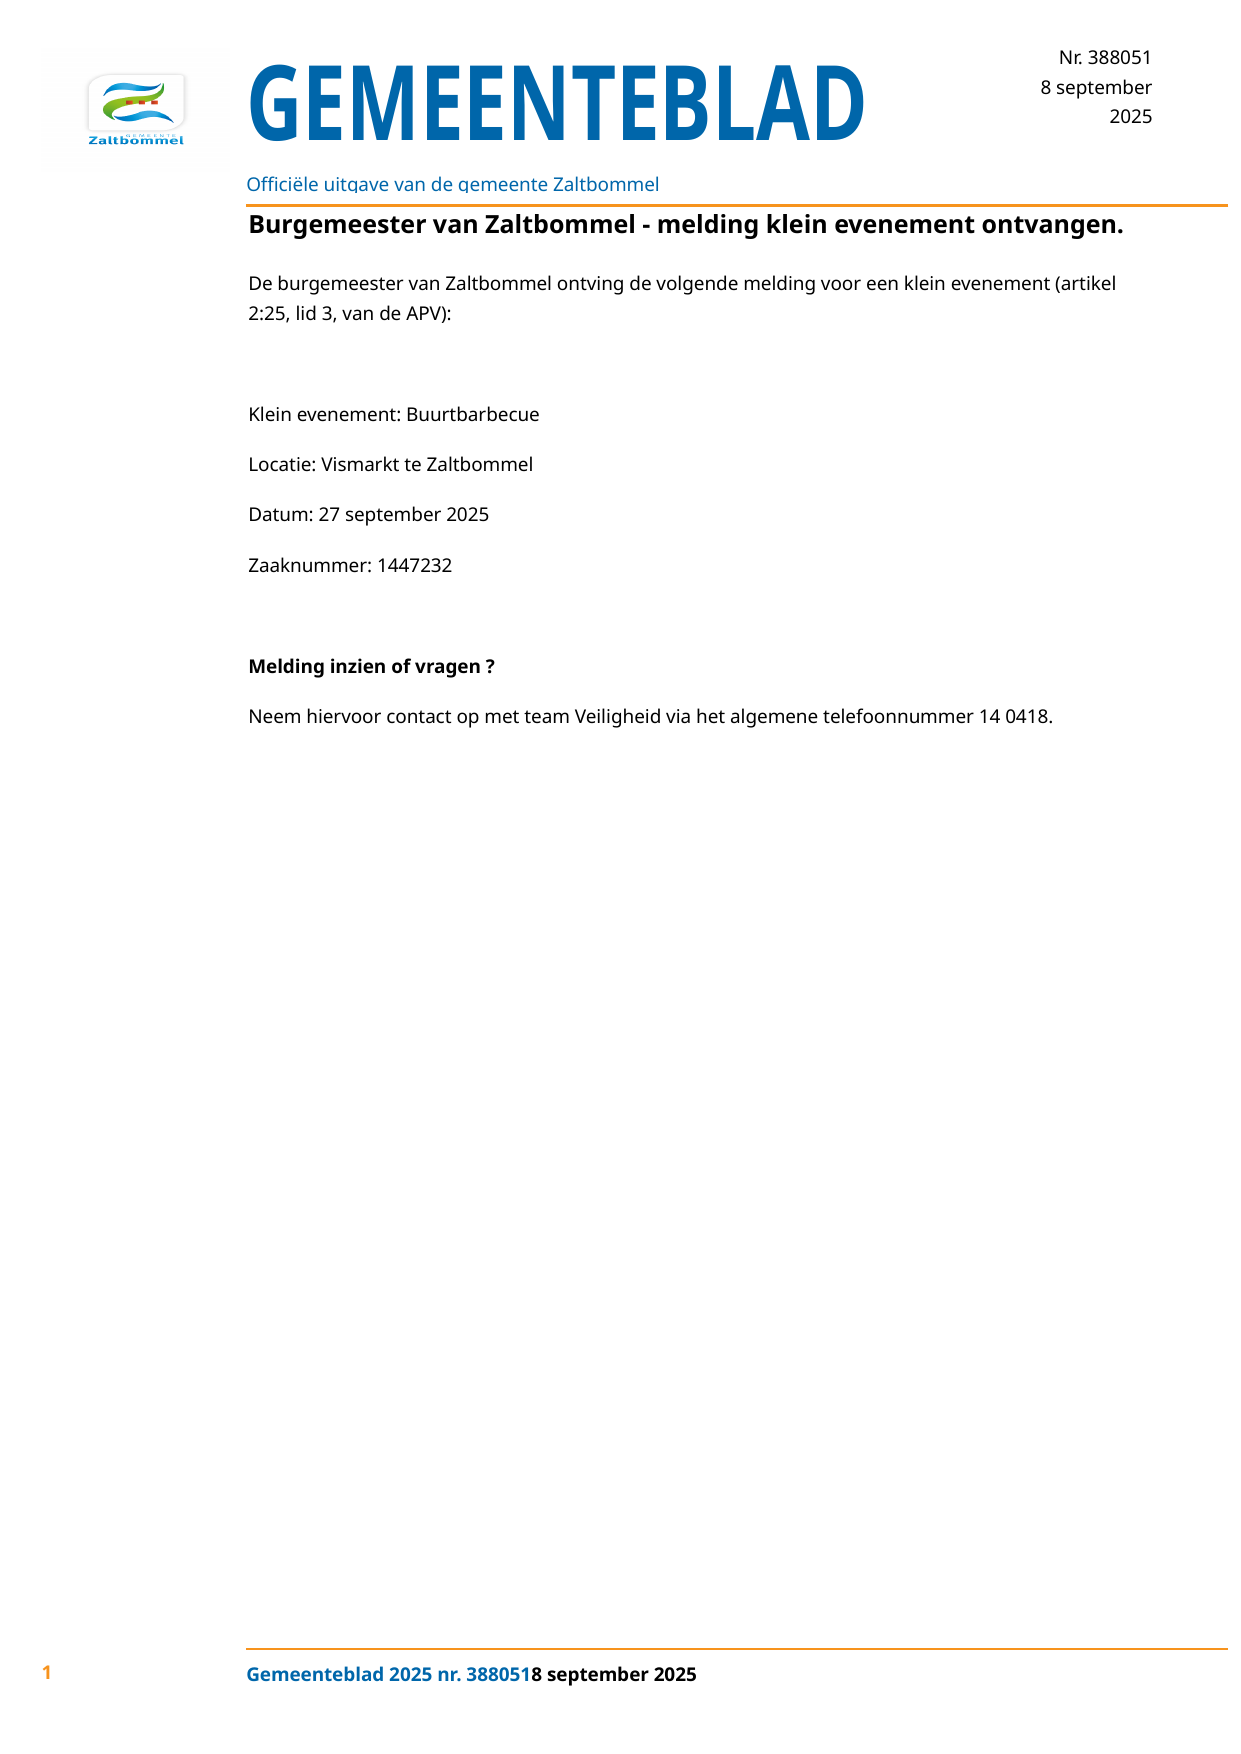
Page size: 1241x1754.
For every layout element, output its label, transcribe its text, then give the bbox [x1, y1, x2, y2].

picture [41, 47, 231, 172]
text Datum: 27 september 2025 [248, 502, 1152, 527]
text Melding inzien of vragen ? [248, 653, 1152, 678]
text Zaaknummer: 1447232 [248, 552, 1152, 578]
text Neem hiervoor contact op met team Veiligheid via het algemene telefoonnummer 14 0418. [248, 703, 1152, 729]
text Burgemeester van Zaltbommel - melding klein evenement ontvangen. [248, 207, 1152, 241]
text Locatie: Vismarkt te Zaltbommel [248, 451, 1152, 477]
text Klein evenement: Buurtbarbecue [248, 401, 1152, 426]
text De burgemeester van Zaltbommel ontving de volgende melding voor een klein evenement (artikel 2:25, lid 3, van de APV): [248, 270, 1152, 326]
